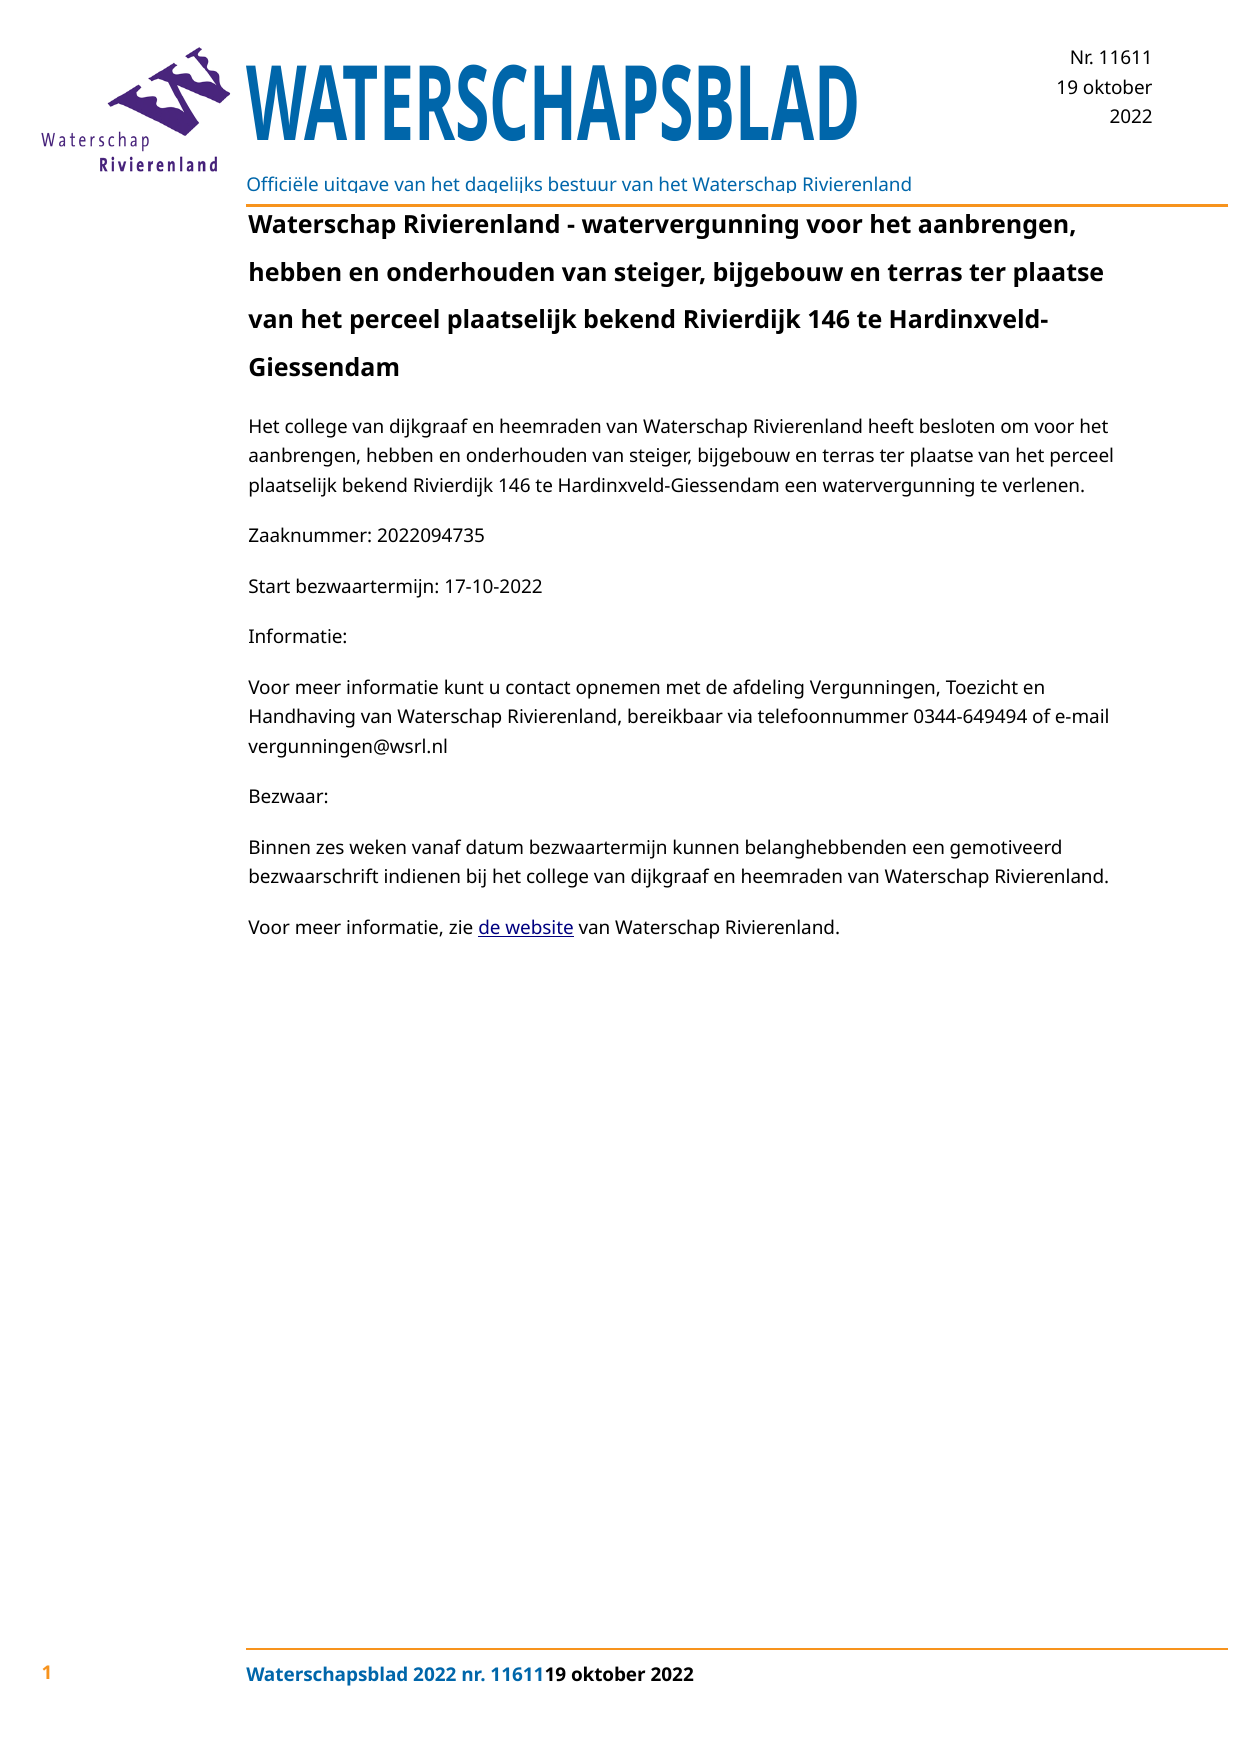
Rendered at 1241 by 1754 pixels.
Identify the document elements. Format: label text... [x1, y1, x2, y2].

text Voor meer informatie kunt u contact opnemen met de afdeling Vergunningen, Toezicht en Handhaving van Waterschap Rivierenland, bereikbaar via telefoonnummer 0344-649494 of e-mail vergunningen@wsrl.nl [248, 674, 1152, 759]
text Bezwaar: [248, 783, 1152, 809]
picture [41, 47, 231, 172]
text Voor meer informatie, zie de website van Waterschap Rivierenland. [248, 914, 1152, 940]
text Start bezwaartermijn: 17-10-2022 [248, 573, 1152, 599]
text Zaaknummer: 2022094735 [248, 523, 1152, 548]
text Het college van dijkgraaf en heemraden van Waterschap Rivierenland heeft besloten om voor het aanbrengen, hebben en onderhouden van steiger, bijgebouw en terras ter plaatse van het perceel plaatselijk bekend Rivierdijk 146 te Hardinxveld-Giessendam een watervergunning te verlenen. [248, 413, 1152, 498]
text Binnen zes weken vanaf datum bezwaartermijn kunnen belanghebbenden een gemotiveerd bezwaarschrift indienen bij het college van dijkgraaf en heemraden van Waterschap Rivierenland. [248, 834, 1152, 889]
text Waterschap Rivierenland - watervergunning voor het aanbrengen, hebben en onderhouden van steiger, bijgebouw en terras ter plaatse van het perceel plaatselijk bekend Rivierdijk 146 te Hardinxveld-Giessendam [248, 207, 1152, 384]
text Informatie: [248, 623, 1152, 649]
